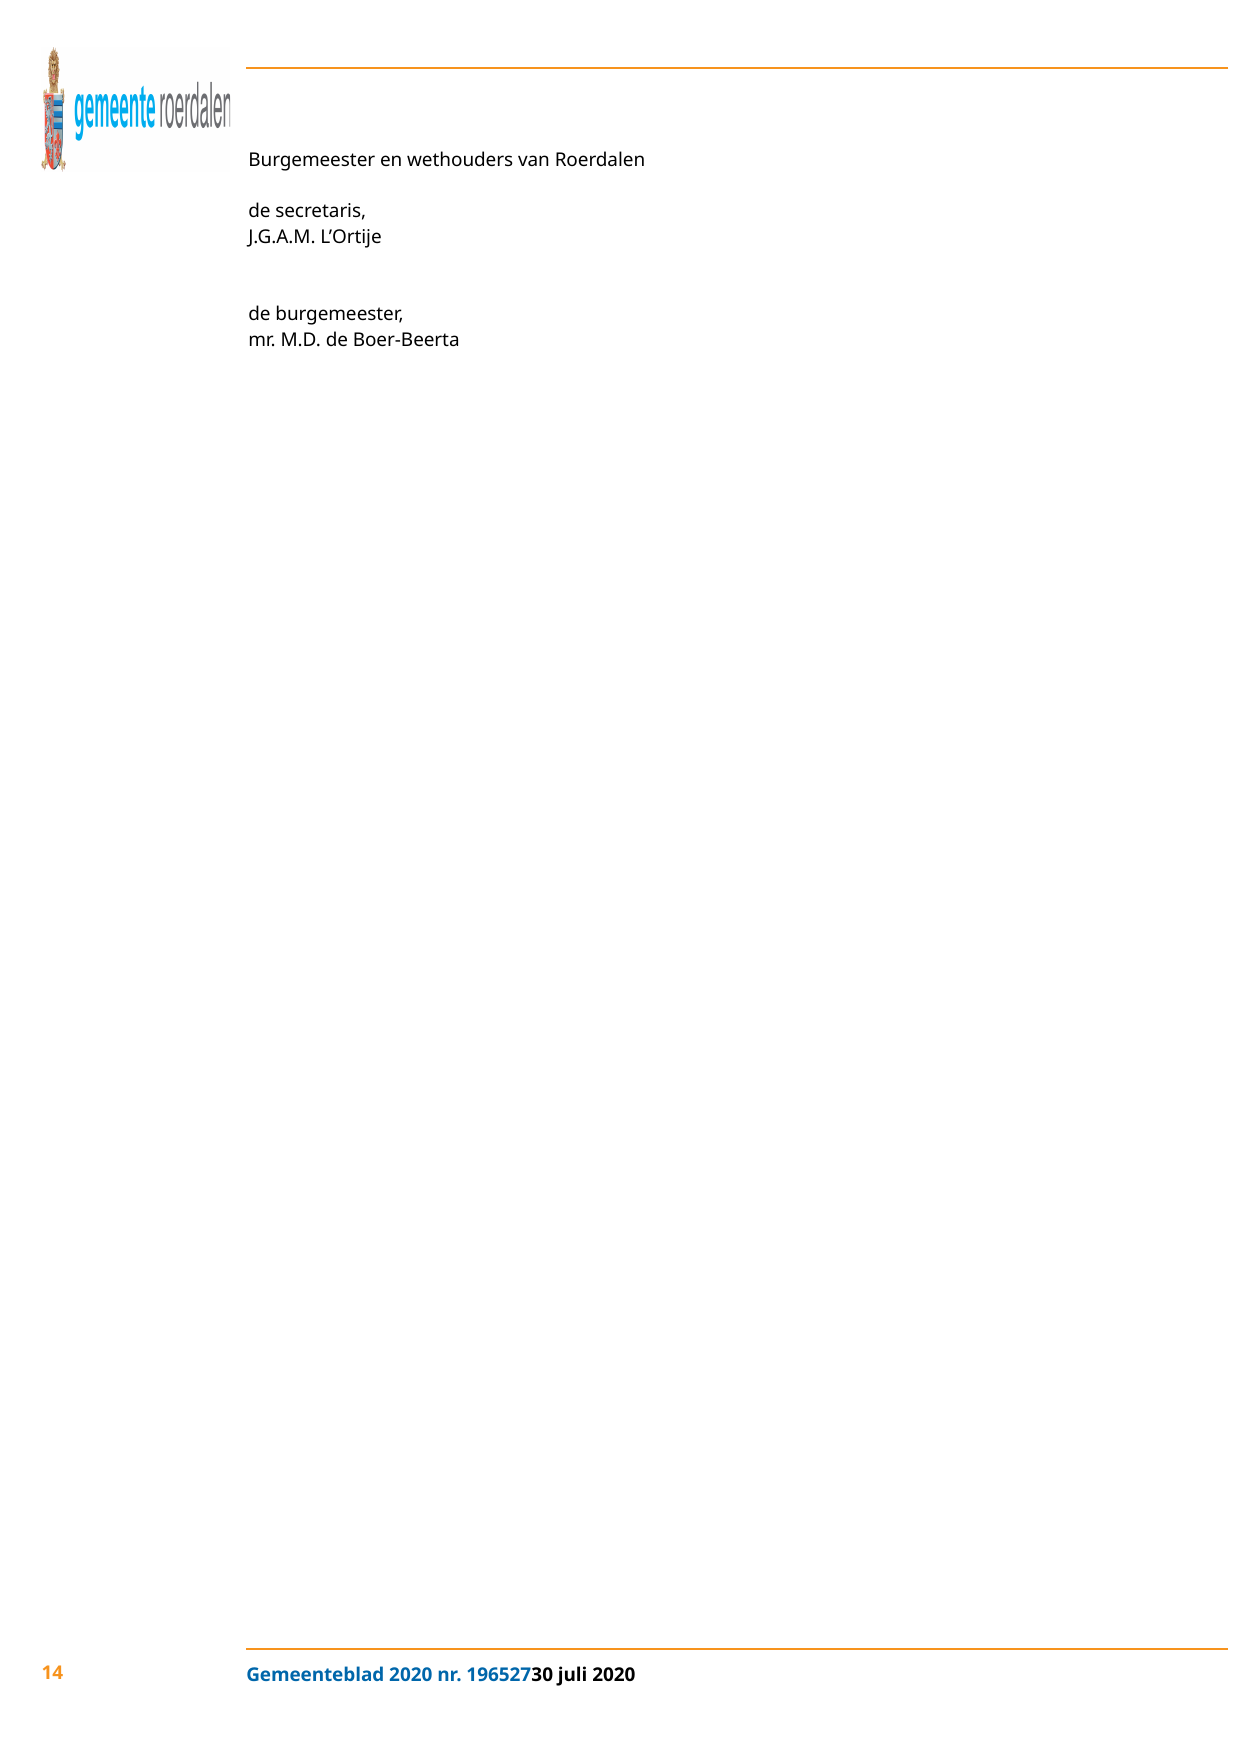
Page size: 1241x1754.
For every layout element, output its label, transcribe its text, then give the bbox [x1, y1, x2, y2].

text mr. M.D. de Boer-Beerta [248, 326, 1152, 352]
text de secretaris, [248, 198, 1152, 223]
text J.G.A.M. L’Ortije [248, 223, 1152, 249]
picture [41, 47, 231, 172]
text Burgemeester en wethouders van Roerdalen [248, 146, 1152, 172]
text de burgemeester, [248, 301, 1152, 326]
